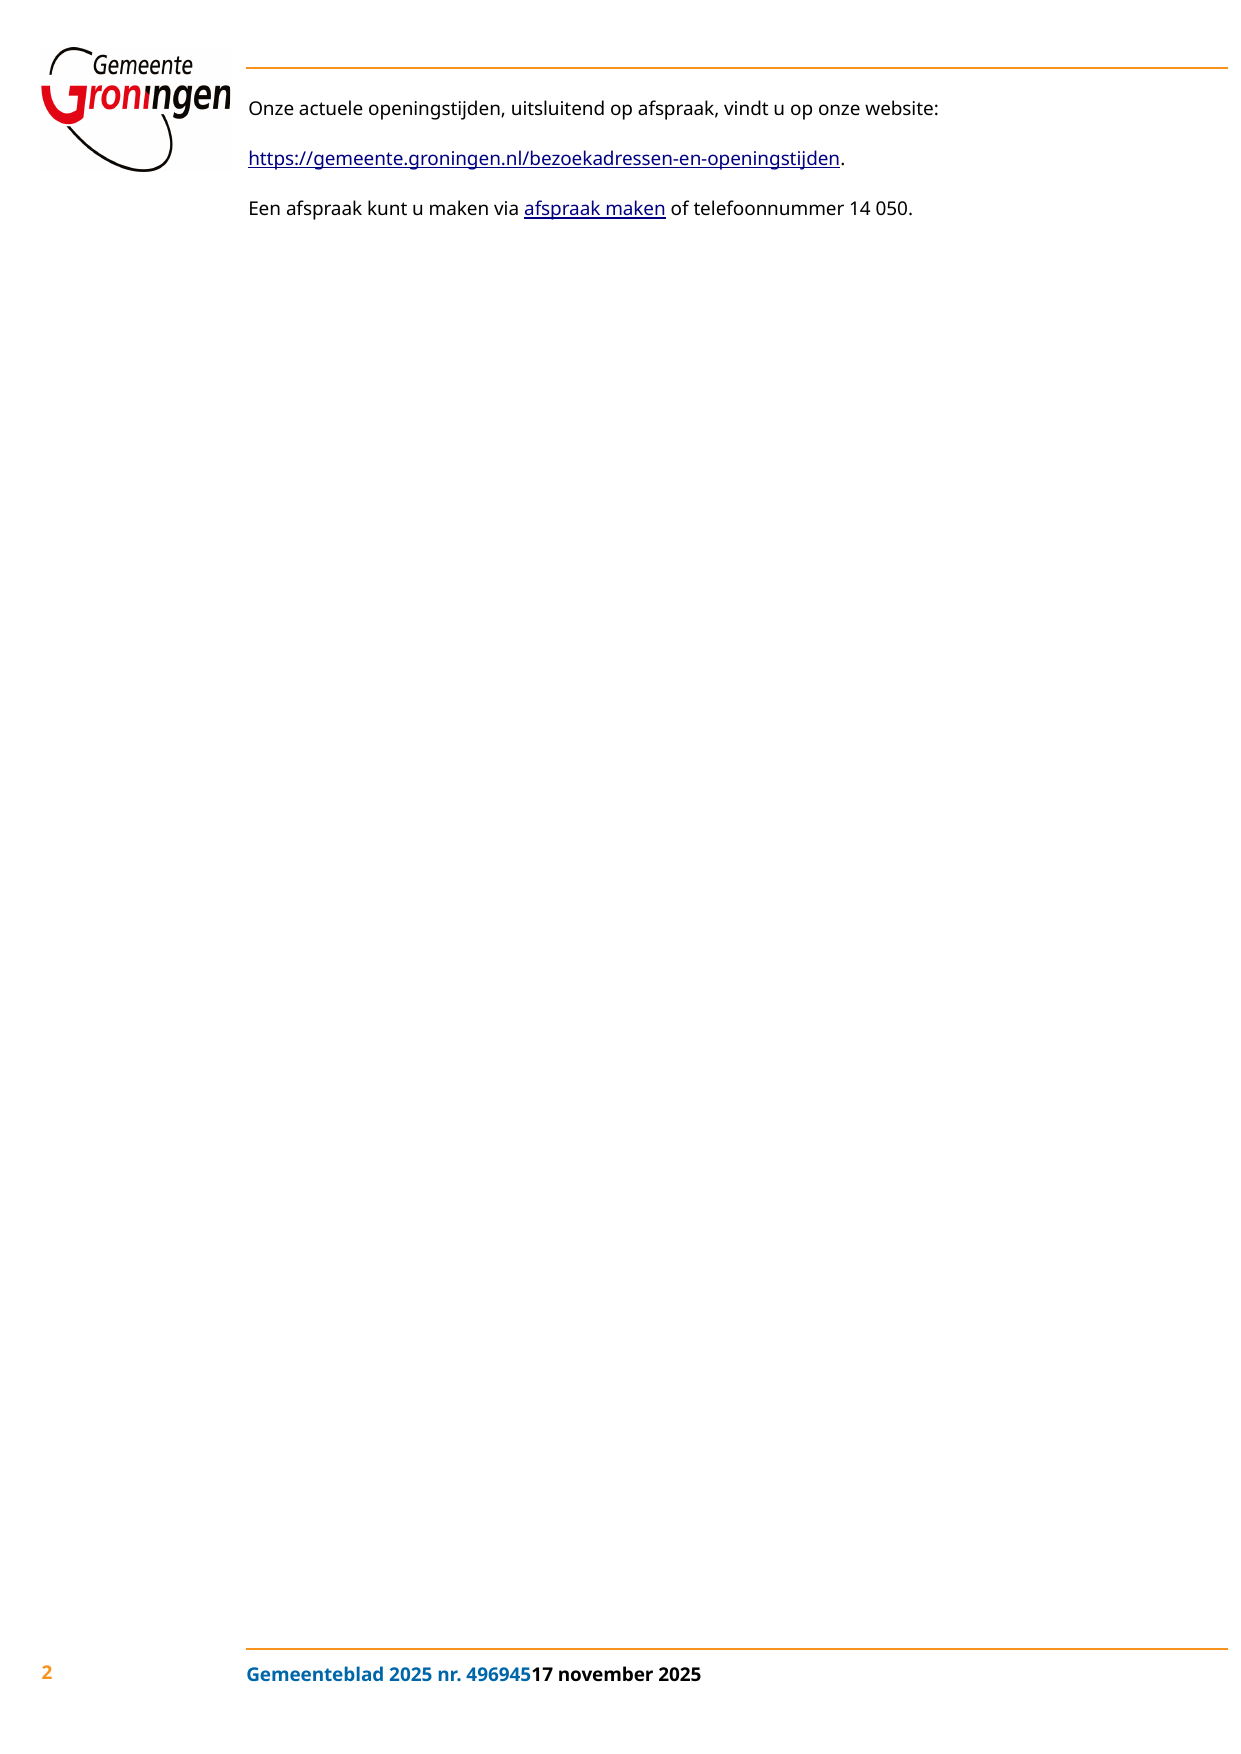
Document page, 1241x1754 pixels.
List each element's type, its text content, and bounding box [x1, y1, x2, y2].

text Een afspraak kunt u maken via afspraak maken of telefoonnummer 14 050. [248, 196, 1152, 221]
text Onze actuele openingstijden, uitsluitend op afspraak, vindt u op onze website: [248, 95, 1152, 121]
picture [41, 47, 231, 172]
text https://gemeente.groningen.nl/bezoekadressen-en-openingstijden. [248, 145, 1152, 171]
